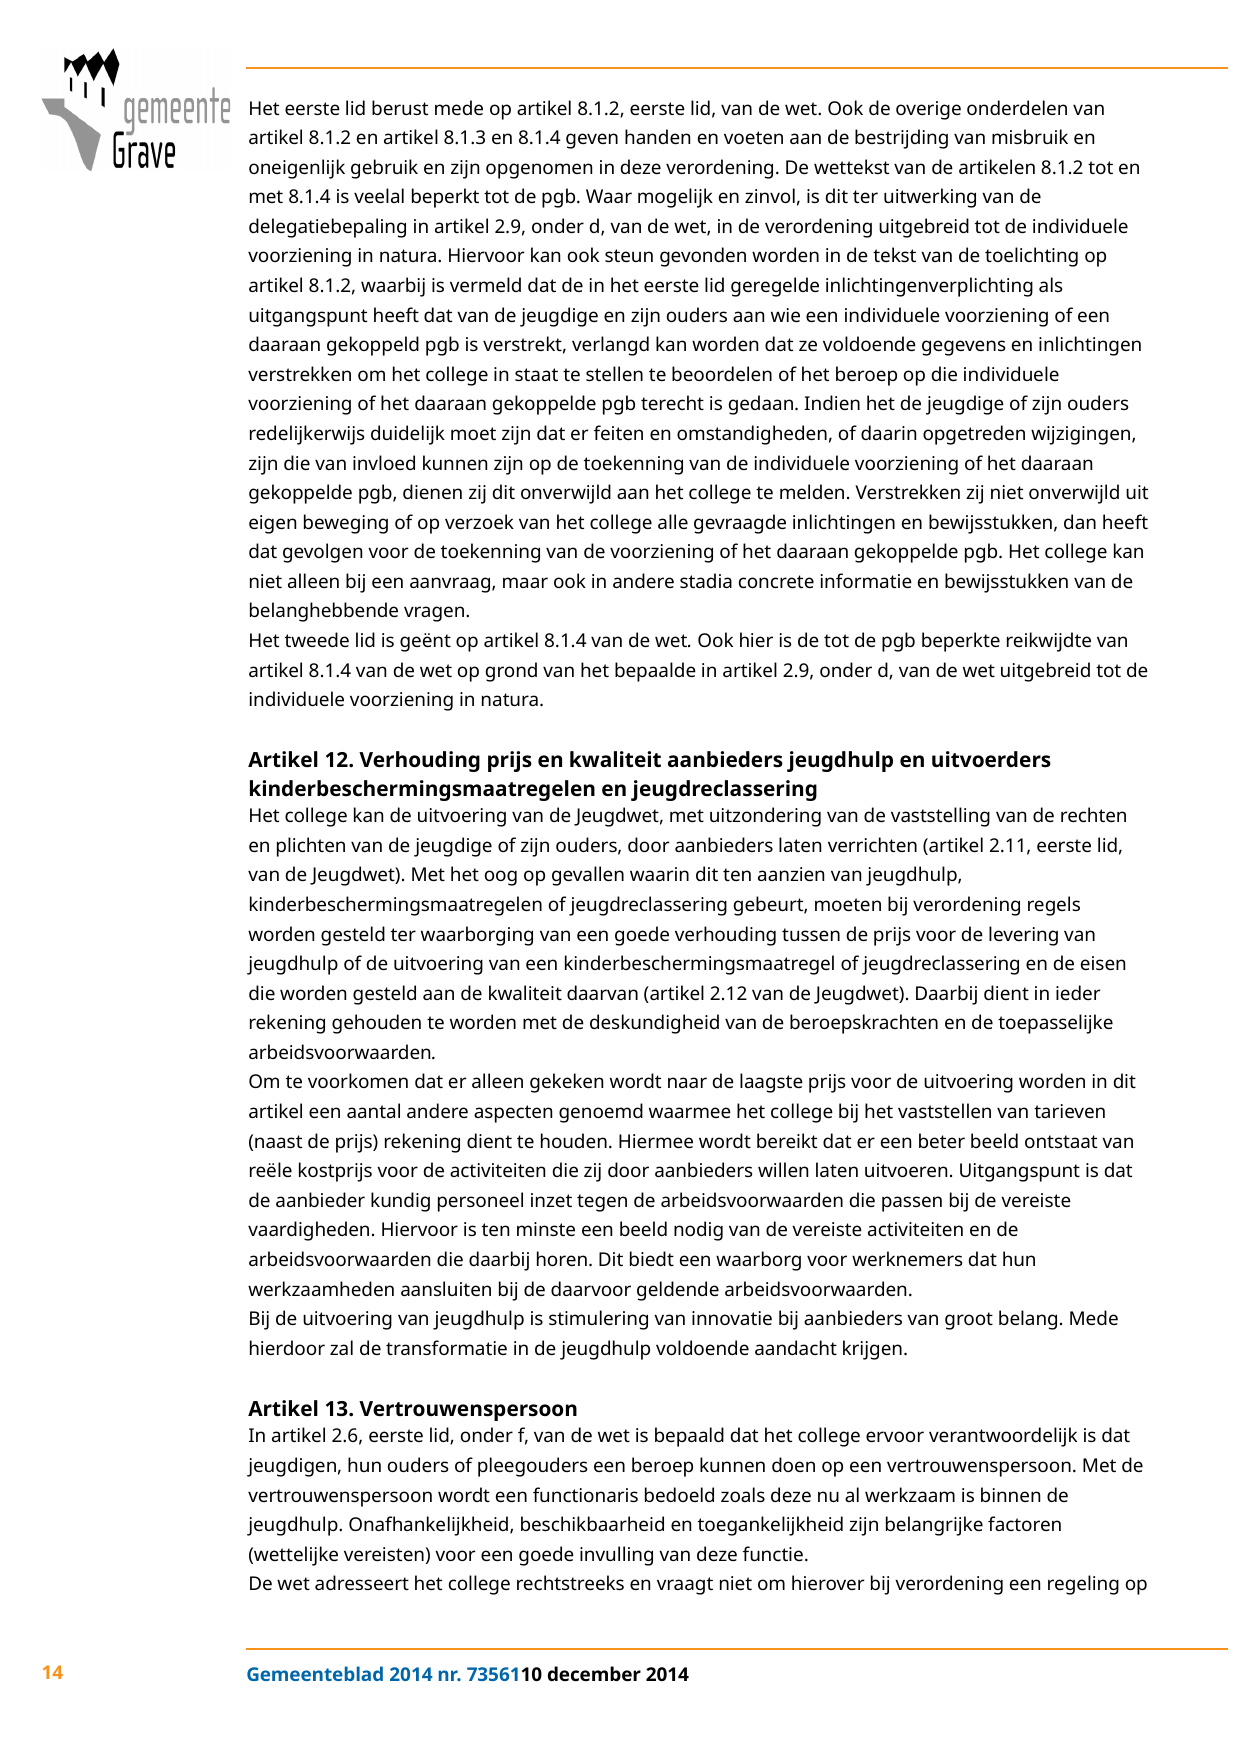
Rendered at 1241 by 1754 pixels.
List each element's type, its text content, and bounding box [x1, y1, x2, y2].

text Bij de uitvoering van jeugdhulp is stimulering van innovatie bij aanbieders van groot belang. Mede hierdoor zal de transformatie in de jeugdhulp voldoende aandacht krijgen. [248, 1305, 1152, 1361]
text Om te voorkomen dat er alleen gekeken wordt naar de laagste prijs voor de uitvoering worden in dit artikel een aantal andere aspecten genoemd waarmee het college bij het vaststellen van tarieven (naast de prijs) rekening dient te houden. Hiermee wordt bereikt dat er een beter beeld ontstaat van reële kostprijs voor de activiteiten die zij door aanbieders willen laten uitvoeren. Uitgangspunt is dat de aanbieder kundig personeel inzet tegen de arbeidsvoorwaarden die passen bij de vereiste vaardigheden. Hiervoor is ten minste een beeld nodig van de vereiste activiteiten en de arbeidsvoorwaarden die daarbij horen. Dit biedt een waarborg voor werknemers dat hun werkzaamheden aansluiten bij de daarvoor geldende arbeidsvoorwaarden. [248, 1069, 1152, 1302]
text Het college kan de uitvoering van de Jeugdwet, met uitzondering van de vaststelling van de rechten en plichten van de jeugdige of zijn ouders, door aanbieders laten verrichten (artikel 2.11, eerste lid, van de Jeugdwet). Met het oog op gevallen waarin dit ten aanzien van jeugdhulp, kinderbeschermingsmaatregelen of jeugdreclassering gebeurt, moeten bij verordening regels worden gesteld ter waarborging van een goede verhouding tussen de prijs voor de levering van jeugdhulp of de uitvoering van een kinderbeschermingsmaatregel of jeugdreclassering en de eisen die worden gesteld aan de kwaliteit daarvan (artikel 2.12 van de Jeugdwet). Daarbij dient in ieder rekening gehouden te worden met de deskundigheid van de beroepskrachten en de toepasselijke arbeidsvoorwaarden. [248, 802, 1152, 1065]
text Artikel 13. Vertrouwenspersoon [248, 1394, 1152, 1423]
picture [41, 47, 231, 172]
text In artikel 2.6, eerste lid, onder f, van de wet is bepaald dat het college ervoor verantwoordelijk is dat jeugdigen, hun ouders of pleegouders een beroep kunnen doen op een vertrouwenspersoon. Met de vertrouwenspersoon wordt een functionaris bedoeld zoals deze nu al werkzaam is binnen de jeugdhulp. Onafhankelijkheid, beschikbaarheid en toegankelijkheid zijn belangrijke factoren (wettelijke vereisten) voor een goede invulling van deze functie. [248, 1423, 1152, 1567]
text De wet adresseert het college rechtstreeks en vraagt niet om hierover bij verordening een regeling op [248, 1571, 1152, 1596]
text Artikel 12. Verhouding prijs en kwaliteit aanbieders jeugdhulp en uitvoerders kinderbeschermingsmaatregelen en jeugdreclassering [248, 746, 1152, 802]
text Het tweede lid is geënt op artikel 8.1.4 van de wet. Ook hier is de tot de pgb beperkte reikwijdte van artikel 8.1.4 van de wet op grond van het bepaalde in artikel 2.9, onder d, van de wet uitgebreid tot de individuele voorziening in natura. [248, 627, 1152, 712]
text Het eerste lid berust mede op artikel 8.1.2, eerste lid, van de wet. Ook de overige onderdelen van artikel 8.1.2 en artikel 8.1.3 en 8.1.4 geven handen en voeten aan de bestrijding van misbruik en oneigenlijk gebruik en zijn opgenomen in deze verordening. De wettekst van de artikelen 8.1.2 tot en met 8.1.4 is veelal beperkt tot de pgb. Waar mogelijk en zinvol, is dit ter uitwerking van de delegatiebepaling in artikel 2.9, onder d, van de wet, in de verordening uitgebreid tot de individuele voorziening in natura. Hiervoor kan ook steun gevonden worden in de tekst van de toelichting op artikel 8.1.2, waarbij is vermeld dat de in het eerste lid geregelde inlichtingenverplichting als uitgangspunt heeft dat van de jeugdige en zijn ouders aan wie een individuele voorziening of een daaraan gekoppeld pgb is verstrekt, verlangd kan worden dat ze voldoende gegevens en inlichtingen verstrekken om het college in staat te stellen te beoordelen of het beroep op die individuele voorziening of het daaraan gekoppelde pgb terecht is gedaan. Indien het de jeugdige of zijn ouders redelijkerwijs duidelijk moet zijn dat er feiten en omstandigheden, of daarin opgetreden wijzigingen, zijn die van invloed kunnen zijn op de toekenning van de individuele voorziening of het daaraan gekoppelde pgb, dienen zij dit onverwijld aan het college te melden. Verstrekken zij niet onverwijld uit eigen beweging of op verzoek van het college alle gevraagde inlichtingen en bewijsstukken, dan heeft dat gevolgen voor de toekenning van de voorziening of het daaraan gekoppelde pgb. Het college kan niet alleen bij een aanvraag, maar ook in andere stadia concrete informatie en bewijsstukken van de belanghebbende vragen. [248, 95, 1152, 623]
